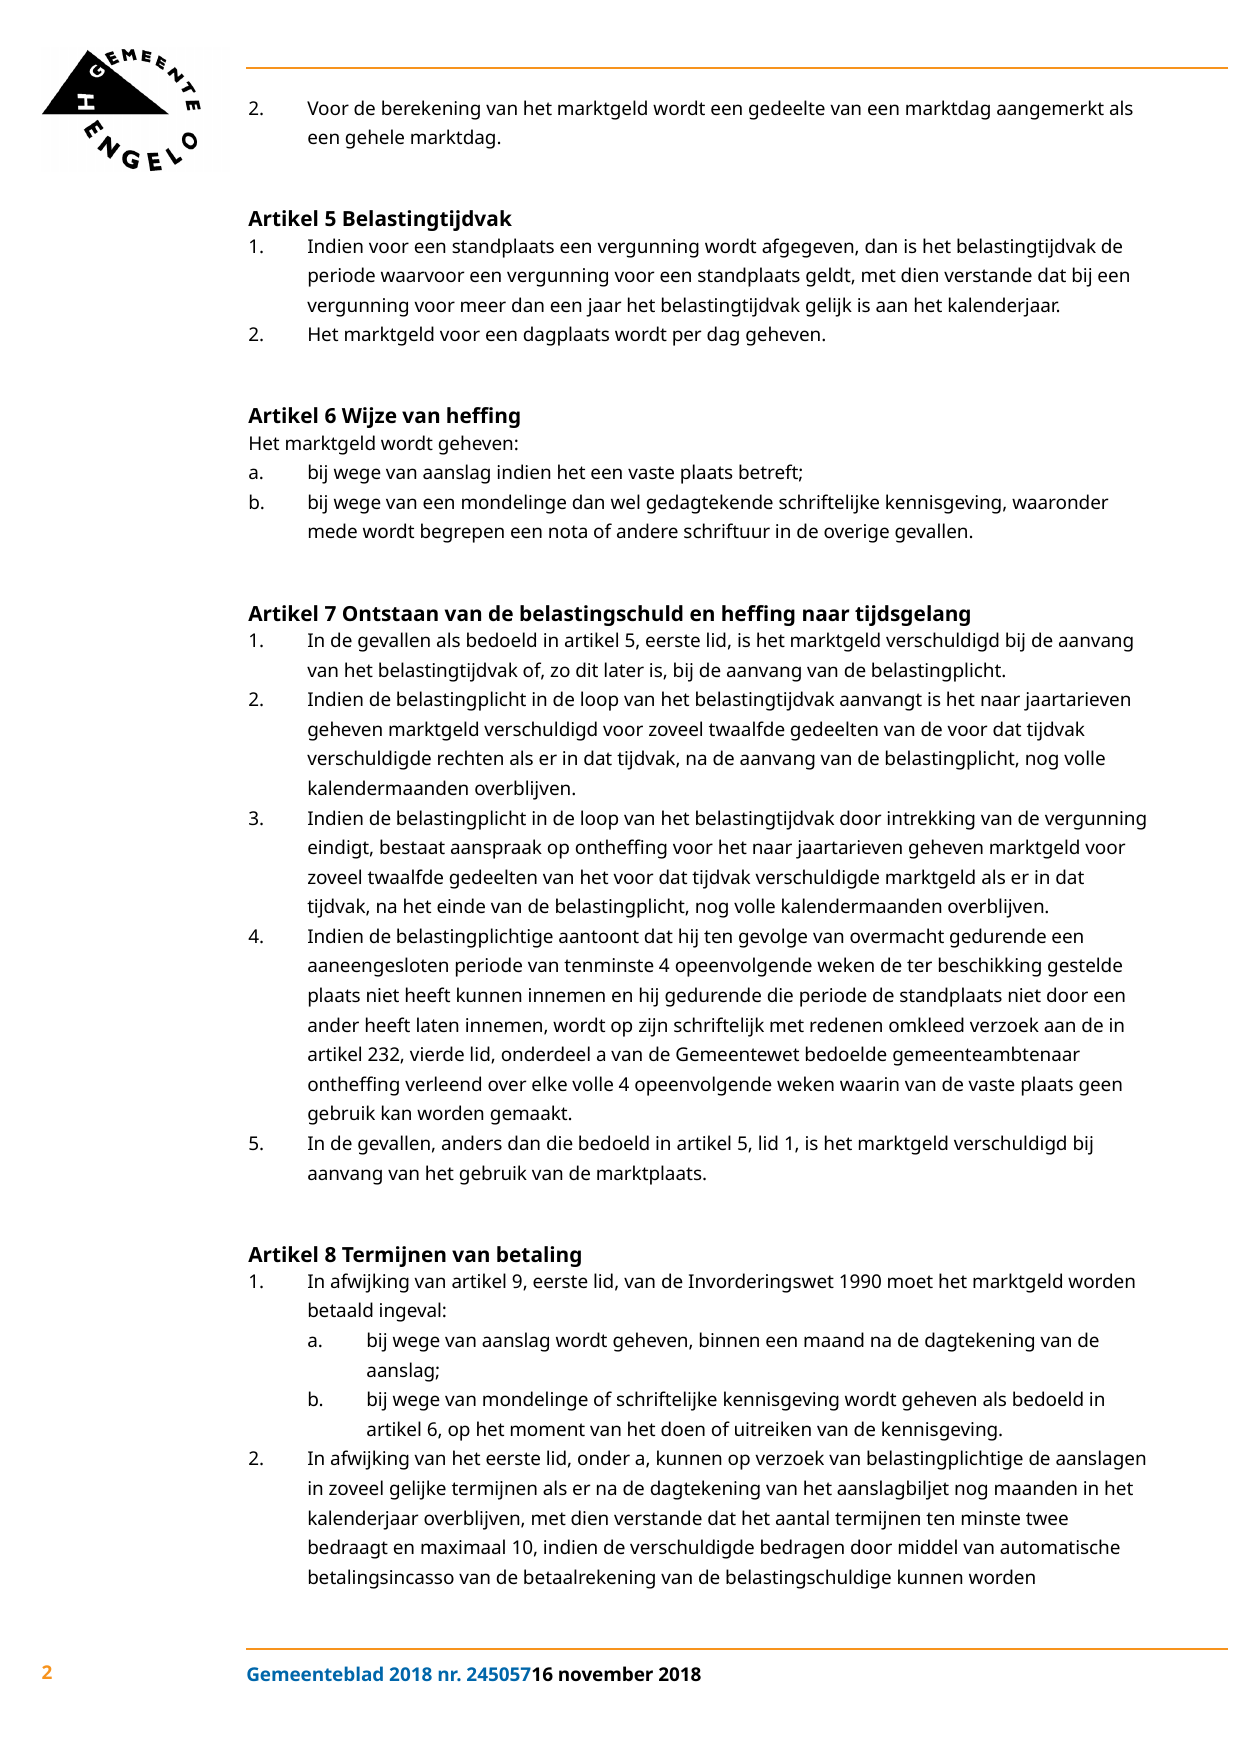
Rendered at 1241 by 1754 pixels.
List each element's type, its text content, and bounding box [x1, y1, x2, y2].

text Het marktgeld wordt geheven: [248, 430, 1152, 456]
list Voor de berekening van het marktgeld wordt een gedeelte van een marktdag aangemerkt als een gehele marktdag. [248, 95, 1152, 150]
text Artikel 6 Wijze van heffing [248, 402, 1152, 430]
list In de gevallen, anders dan die bedoeld in artikel 5, lid 1, is het marktgeld verschuldigd bij aanvang van het gebruik van de marktplaats. [248, 1130, 1152, 1185]
list In afwijking van artikel 9, eerste lid, van de Invorderingswet 1990 moet het marktgeld worden betaald ingeval: [248, 1268, 1152, 1323]
list bij wege van mondelinge of schriftelijke kennisgeving wordt geheven als bedoeld in artikel 6, op het moment van het doen of uitreiken van de kennisgeving. [307, 1386, 1152, 1442]
list bij wege van een mondelinge dan wel gedagtekende schriftelijke kennisgeving, waaronder mede wordt begrepen een nota of andere schriftuur in de overige gevallen. [248, 489, 1152, 544]
text Artikel 7 Ontstaan van de belastingschuld en heffing naar tijdsgelang [248, 599, 1152, 627]
list Indien de belastingplicht in de loop van het belastingtijdvak door intrekking van de vergunning eindigt, bestaat aanspraak op ontheffing voor het naar jaartarieven geheven marktgeld voor zoveel twaalfde gedeelten van het voor dat tijdvak verschuldigde marktgeld als er in dat tijdvak, na het einde van de belastingplicht, nog volle kalendermaanden overblijven. [248, 805, 1152, 919]
list In afwijking van het eerste lid, onder a, kunnen op verzoek van belastingplichtige de aanslagen in zoveel gelijke termijnen als er na de dagtekening van het aanslagbiljet nog maanden in het kalenderjaar overblijven, met dien verstande dat het aantal termijnen ten minste twee bedraagt en maximaal 10, indien de verschuldigde bedragen door middel van automatische betalingsincasso van de betaalrekening van de belastingschuldige kunnen worden [248, 1446, 1152, 1590]
list Indien voor een standplaats een vergunning wordt afgegeven, dan is het belastingtijdvak de periode waarvoor een vergunning voor een standplaats geldt, met dien verstande dat bij een vergunning voor meer dan een jaar het belastingtijdvak gelijk is aan het kalenderjaar. [248, 233, 1152, 318]
list Indien de belastingplicht in de loop van het belastingtijdvak aanvangt is het naar jaartarieven geheven marktgeld verschuldigd voor zoveel twaalfde gedeelten van de voor dat tijdvak verschuldigde rechten als er in dat tijdvak, na de aanvang van de belastingplicht, nog volle kalendermaanden overblijven. [248, 686, 1152, 801]
list bij wege van aanslag wordt geheven, binnen een maand na de dagtekening van de aanslag; [307, 1327, 1152, 1383]
text Artikel 5 Belastingtijdvak [248, 204, 1152, 233]
list Het marktgeld voor een dagplaats wordt per dag geheven. [248, 322, 1152, 347]
list Indien de belastingplichtige aantoont dat hij ten gevolge van overmacht gedurende een aaneengesloten periode van tenminste 4 opeenvolgende weken de ter beschikking gestelde plaats niet heeft kunnen innemen en hij gedurende die periode de standplaats niet door een ander heeft laten innemen, wordt op zijn schriftelijk met redenen omkleed verzoek aan de in artikel 232, vierde lid, onderdeel a van de Gemeentewet bedoelde gemeenteambtenaar ontheffing verleend over elke volle 4 opeenvolgende weken waarin van de vaste plaats geen gebruik kan worden gemaakt. [248, 923, 1152, 1126]
picture [41, 47, 231, 172]
list bij wege van aanslag indien het een vaste plaats betreft; [248, 459, 1152, 485]
list In de gevallen als bedoeld in artikel 5, eerste lid, is het marktgeld verschuldigd bij de aanvang van het belastingtijdvak of, zo dit later is, bij de aanvang van de belastingplicht. [248, 627, 1152, 682]
text Artikel 8 Termijnen van betaling [248, 1240, 1152, 1268]
